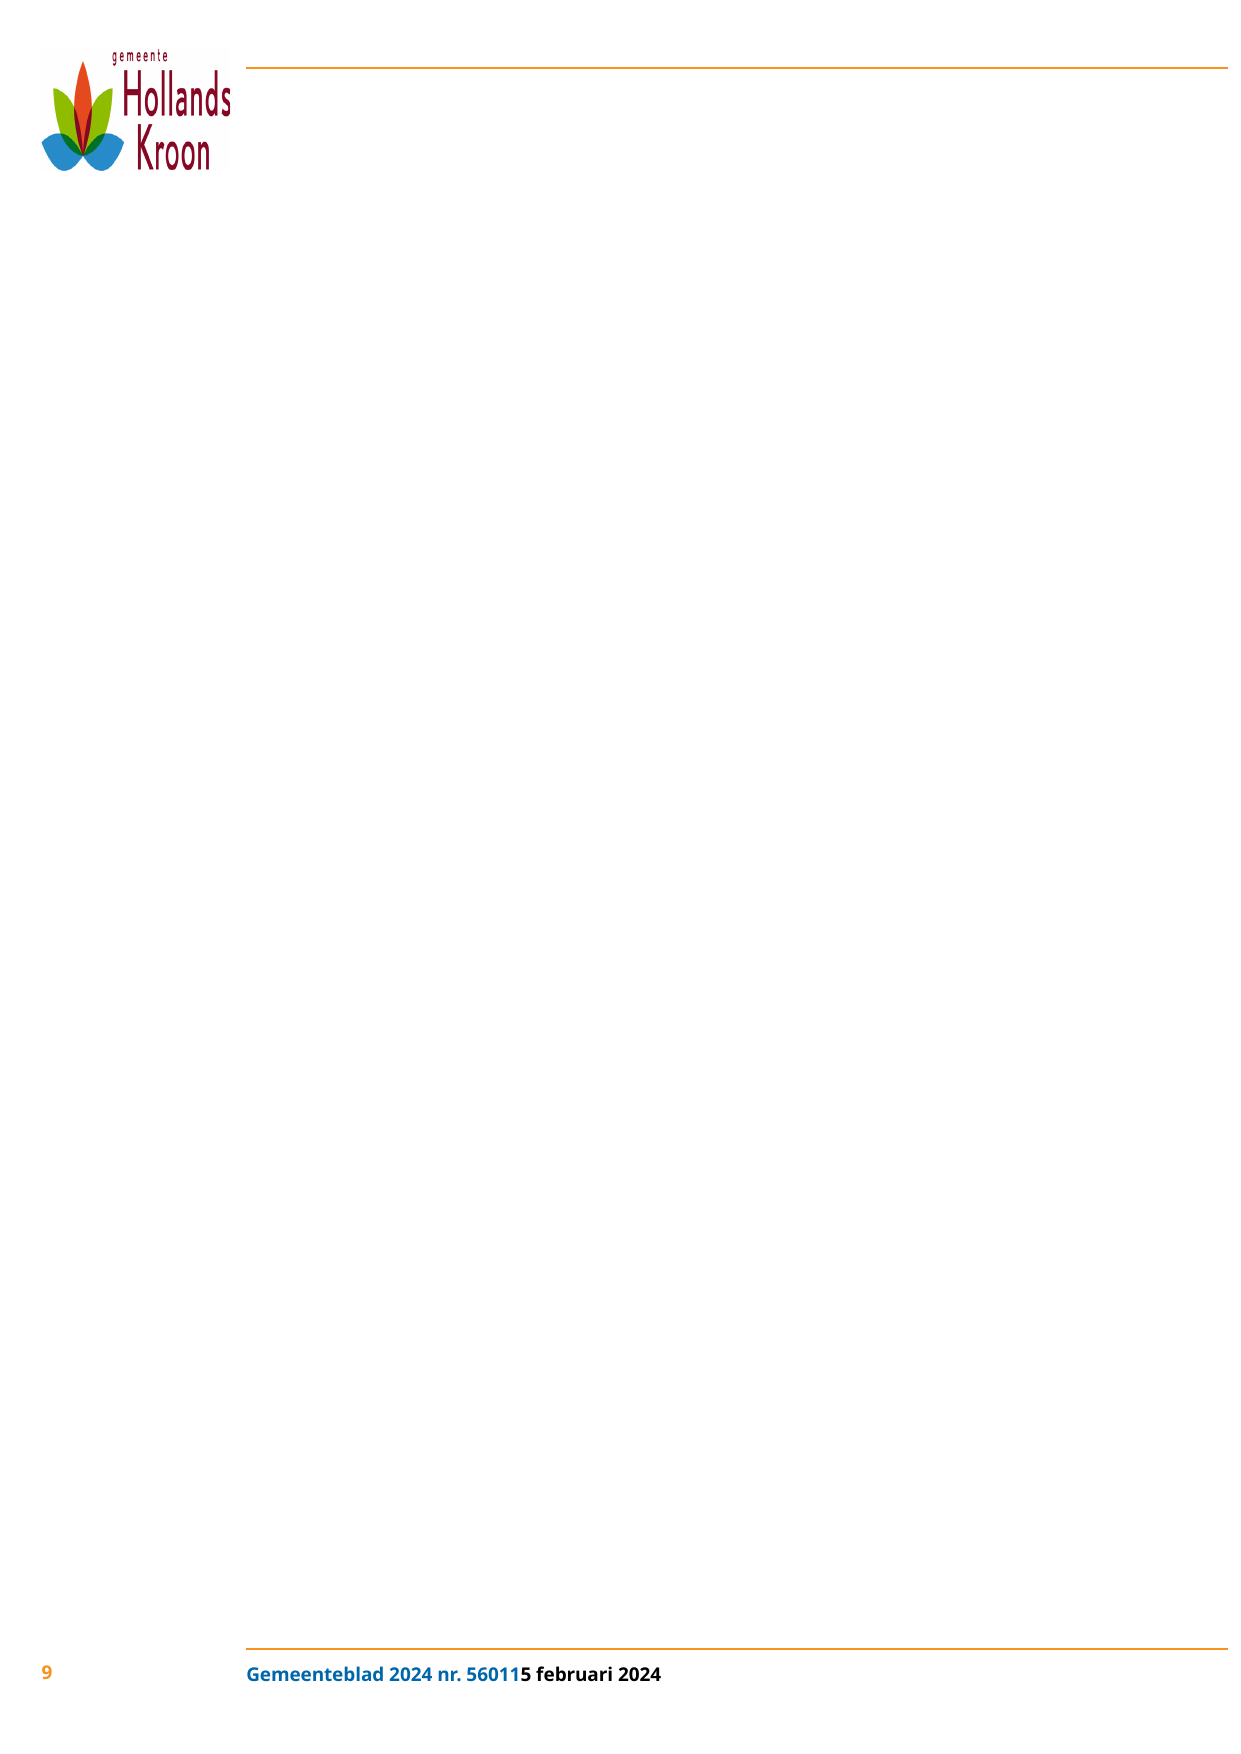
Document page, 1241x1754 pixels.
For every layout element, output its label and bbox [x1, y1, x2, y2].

picture [41, 47, 231, 172]
